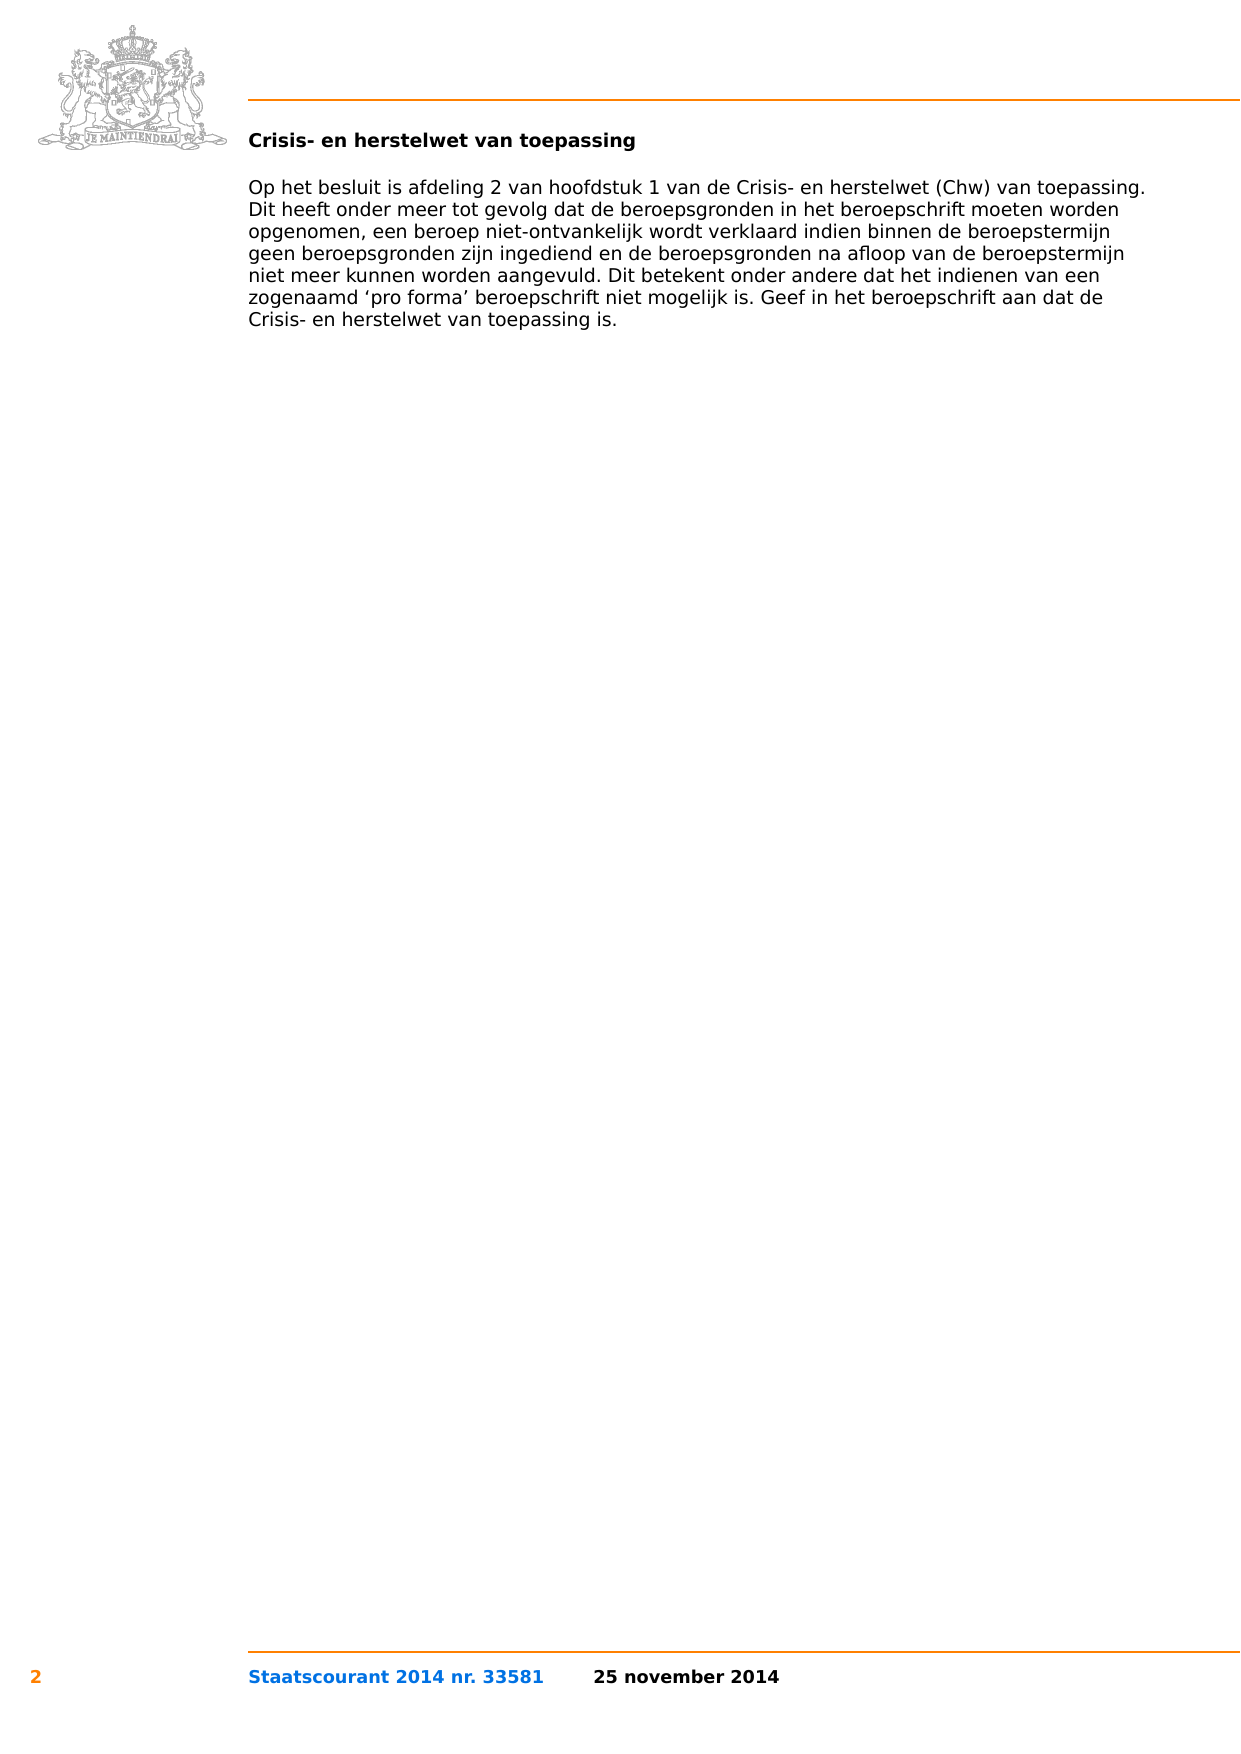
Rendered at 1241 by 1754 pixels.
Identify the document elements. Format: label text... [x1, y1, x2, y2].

subtitle Crisis- en herstelwet van toepassing [248, 130, 1163, 152]
picture [38, 25, 227, 150]
text Op het besluit is afdeling 2 van hoofdstuk 1 van de Crisis- en herstelwet (Chw) van toepassing. Dit heeft onder meer tot gevolg dat de beroepsgronden in het beroepschrift moeten worden opgenomen, een beroep niet-ontvankelijk wordt verklaard indien binnen de beroepstermijn geen beroepsgronden zijn ingediend en de beroepsgronden na afloop van de beroepstermijn niet meer kunnen worden aangevuld. Dit betekent onder andere dat het indienen van een zogenaamd ‘pro forma’ beroepschrift niet mogelijk is. Geef in het beroepschrift aan dat de Crisis- en herstelwet van toepassing is. [248, 177, 1163, 331]
